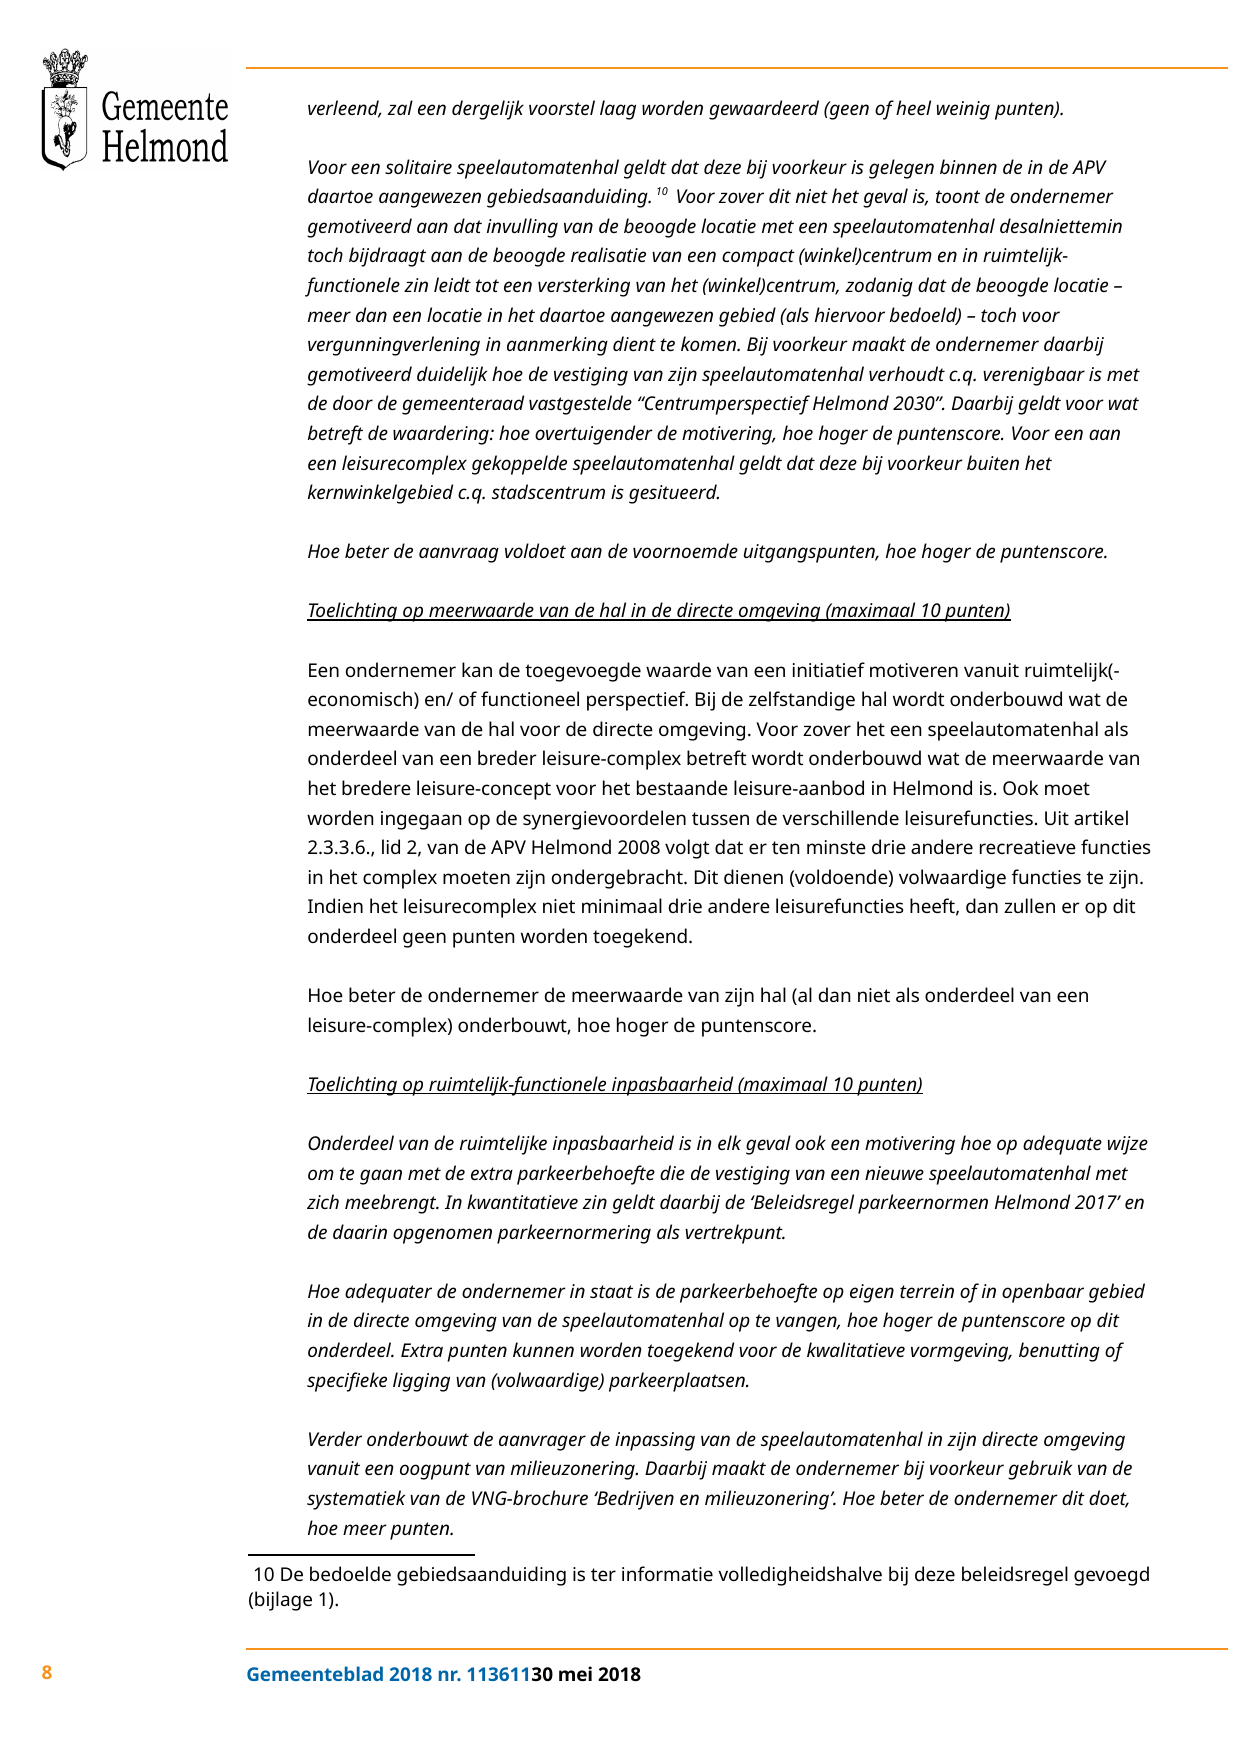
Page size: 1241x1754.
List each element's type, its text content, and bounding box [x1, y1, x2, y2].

list verleend, zal een dergelijk voorstel laag worden gewaardeerd (geen of heel weinig punten). [248, 95, 1152, 121]
list Hoe beter de ondernemer de meerwaarde van zijn hal (al dan niet als onderdeel van een leisure-complex) onderbouwt, hoe hoger de puntenscore. [248, 982, 1152, 1038]
list Onderdeel van de ruimtelijke inpasbaarheid is in elk geval ook een motivering hoe op adequate wijze om te gaan met de extra parkeerbehoefte die de vestiging van een nieuwe speelautomatenhal met zich meebrengt. In kwantitatieve zin geldt daarbij de ‘Beleidsregel parkeernormen Helmond 2017’ en de daarin opgenomen parkeernormering als vertrekpunt. [248, 1130, 1152, 1245]
picture [41, 47, 231, 172]
list Verder onderbouwt de aanvrager de inpassing van de speelautomatenhal in zijn directe omgeving vanuit een oogpunt van milieuzonering. Daarbij maakt de ondernemer bij voorkeur gebruik van de systematiek van de VNG-brochure ‘Bedrijven en milieuzonering’. Hoe beter de ondernemer dit doet, hoe meer punten. [248, 1426, 1152, 1541]
list De bedoelde gebiedsaanduiding is ter informatie volledigheidshalve bij deze beleidsregel gevoegd (bijlage 1). [248, 1561, 1152, 1612]
list Een ondernemer kan de toegevoegde waarde van een initiatief motiveren vanuit ruimtelijk(-economisch) en/ of functioneel perspectief. Bij de zelfstandige hal wordt onderbouwd wat de meerwaarde van de hal voor de directe omgeving. Voor zover het een speelautomatenhal als onderdeel van een breder leisure-complex betreft wordt onderbouwd wat de meerwaarde van het bredere leisure-concept voor het bestaande leisure-aanbod in Helmond is. Ook moet worden ingegaan op de synergievoordelen tussen de verschillende leisurefuncties. Uit artikel 2.3.3.6., lid 2, van de APV Helmond 2008 volgt dat er ten minste drie andere recreatieve functies in het complex moeten zijn ondergebracht. Dit dienen (voldoende) volwaardige functies te zijn. Indien het leisurecomplex niet minimaal drie andere leisurefuncties heeft, dan zullen er op dit onderdeel geen punten worden toegekend. [248, 657, 1152, 949]
list Hoe beter de aanvraag voldoet aan de voornoemde uitgangspunten, hoe hoger de puntenscore. [248, 538, 1152, 564]
list Toelichting op ruimtelijk-functionele inpasbaarheid (maximaal 10 punten) [248, 1071, 1152, 1097]
list Hoe adequater de ondernemer in staat is de parkeerbehoefte op eigen terrein of in openbaar gebied in de directe omgeving van de speelautomatenhal op te vangen, hoe hoger de puntenscore op dit onderdeel. Extra punten kunnen worden toegekend voor de kwalitatieve vormgeving, benutting of specifieke ligging van (volwaardige) parkeerplaatsen. [248, 1278, 1152, 1393]
list Toelichting op meerwaarde van de hal in de directe omgeving (maximaal 10 punten) [248, 598, 1152, 623]
list Voor een solitaire speelautomatenhal geldt dat deze bij voorkeur is gelegen binnen de in de APV daartoe aangewezen gebiedsaanduiding. Voor zover dit niet het geval is, toont de ondernemer gemotiveerd aan dat invulling van de beoogde locatie met een speelautomatenhal desalniettemin toch bijdraagt aan de beoogde realisatie van een compact (winkel)centrum en in ruimtelijk-functionele zin leidt tot een versterking van het (winkel)centrum, zodanig dat de beoogde locatie – meer dan een locatie in het daartoe aangewezen gebied (als hiervoor bedoeld) – toch voor vergunningverlening in aanmerking dient te komen. Bij voorkeur maakt de ondernemer daarbij gemotiveerd duidelijk hoe de vestiging van zijn speelautomatenhal verhoudt c.q. verenigbaar is met de door de gemeenteraad vastgestelde “Centrumperspectief Helmond 2030”. Daarbij geldt voor wat betreft de waardering: hoe overtuigender de motivering, hoe hoger de puntenscore. Voor een aan een leisurecomplex gekoppelde speelautomatenhal geldt dat deze bij voorkeur buiten het kernwinkelgebied c.q. stadscentrum is gesitueerd. [248, 154, 1152, 505]
